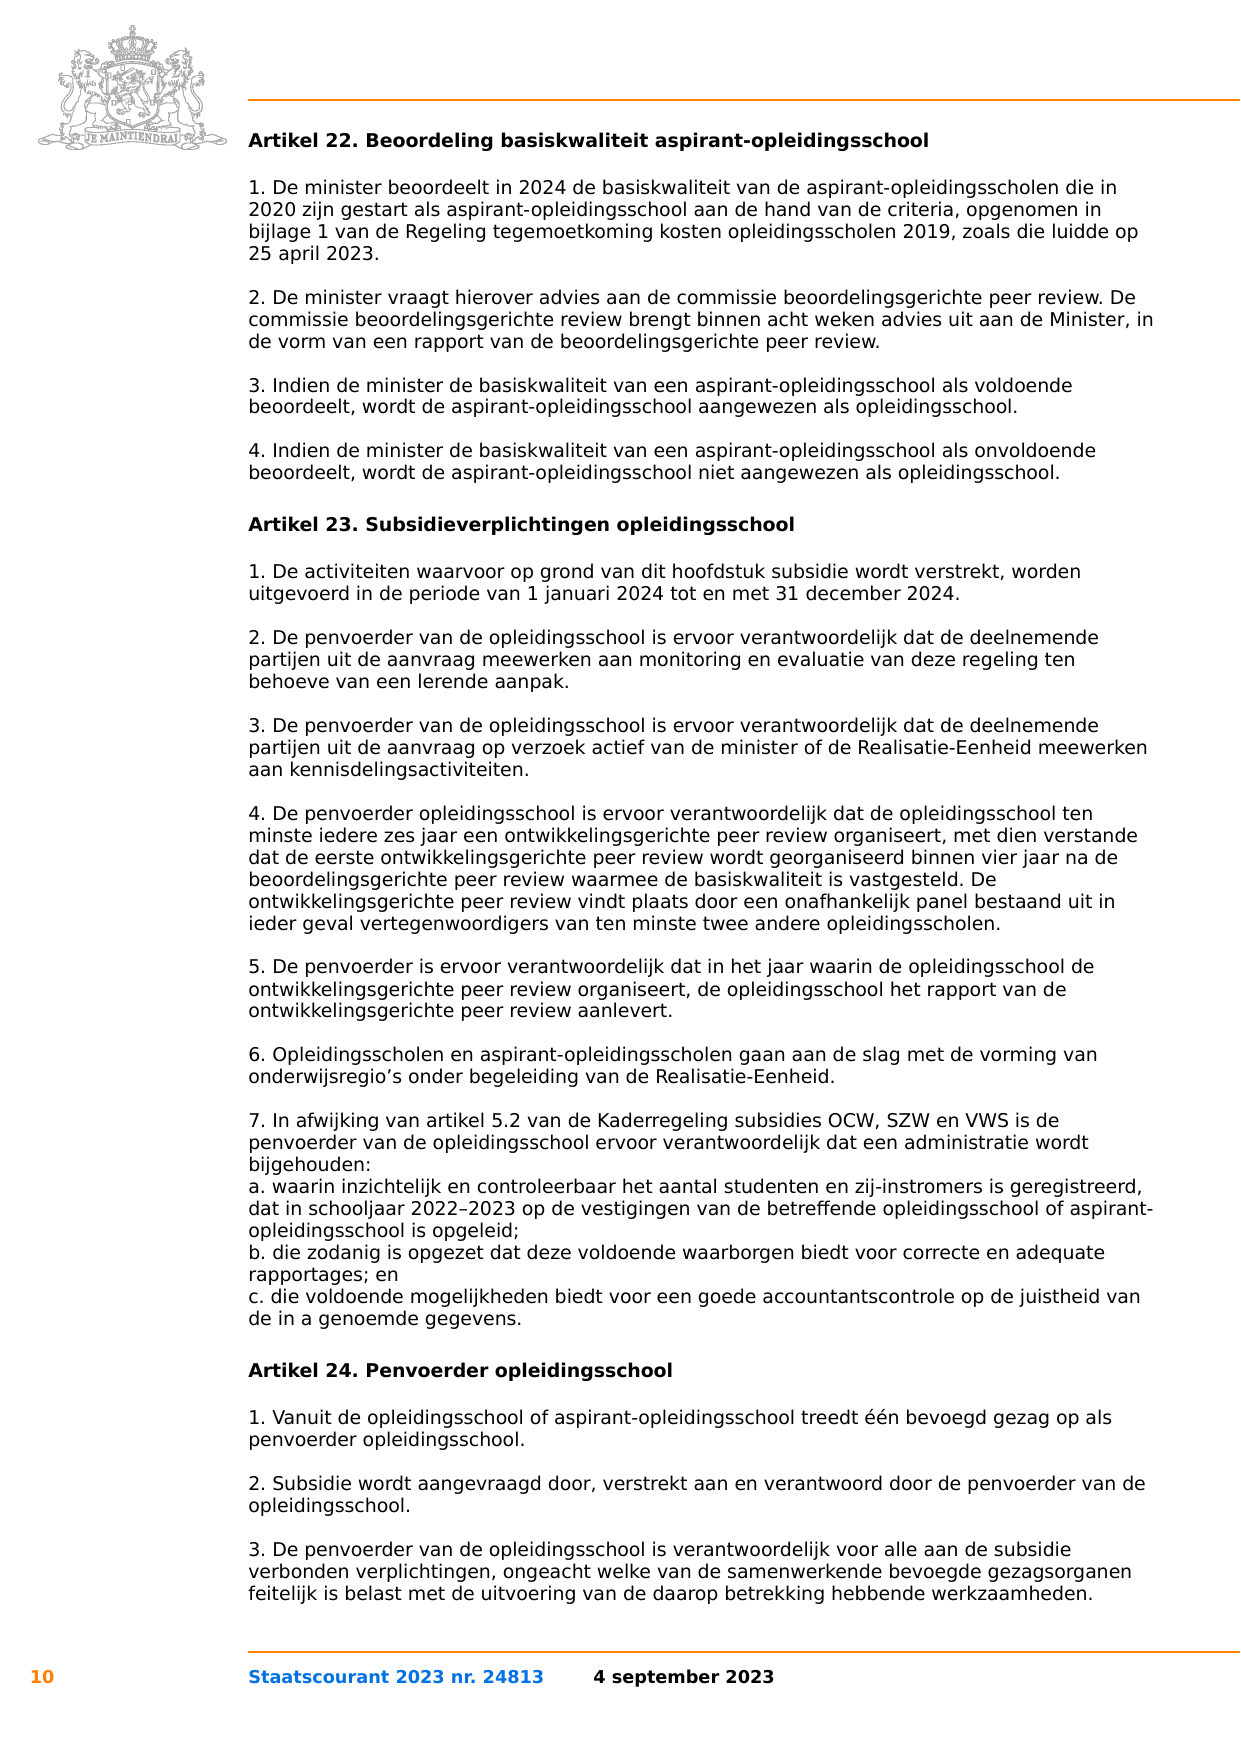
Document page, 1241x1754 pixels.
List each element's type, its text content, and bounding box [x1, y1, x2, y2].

text 4. Indien de minister de basiskwaliteit van een aspirant-opleidingsschool als onvoldoende beoordeelt, wordt de aspirant-opleidingsschool niet aangewezen als opleidingsschool. [248, 440, 1163, 484]
text 4. De penvoerder opleidingsschool is ervoor verantwoordelijk dat de opleidingsschool ten minste iedere zes jaar een ontwikkelingsgerichte peer review organiseert, met dien verstande dat de eerste ontwikkelingsgerichte peer review wordt georganiseerd binnen vier jaar na de beoordelingsgerichte peer review waarmee de basiskwaliteit is vastgesteld. De ontwikkelingsgerichte peer review vindt plaats door een onafhankelijk panel bestaand uit in ieder geval vertegenwoordigers van ten minste twee andere opleidingsscholen. [248, 803, 1163, 934]
text 3. De penvoerder van de opleidingsschool is ervoor verantwoordelijk dat de deelnemende partijen uit de aanvraag op verzoek actief van de minister of de Realisatie-Eenheid meewerken aan kennisdelingsactiviteiten. [248, 715, 1163, 781]
text b. die zodanig is opgezet dat deze voldoende waarborgen biedt voor correcte en adequate rapportages; en [248, 1242, 1163, 1286]
text 3. De penvoerder van de opleidingsschool is verantwoordelijk voor alle aan de subsidie verbonden verplichtingen, ongeacht welke van de samenwerkende bevoegde gezagsorganen feitelijk is belast met de uitvoering van de daarop betrekking hebbende werkzaamheden. [248, 1538, 1163, 1604]
text 7. In afwijking van artikel 5.2 van de Kaderregeling subsidies OCW, SZW en VWS is de penvoerder van de opleidingsschool ervoor verantwoordelijk dat een administratie wordt bijgehouden: [248, 1110, 1163, 1176]
subtitle Artikel 24. Penvoerder opleidingsschool [248, 1360, 1163, 1382]
text 6. Opleidingsscholen en aspirant-opleidingsscholen gaan aan de slag met de vorming van onderwijsregio’s onder begeleiding van de Realisatie-Eenheid. [248, 1044, 1163, 1088]
text 2. Subsidie wordt aangevraagd door, verstrekt aan en verantwoord door de penvoerder van de opleidingsschool. [248, 1473, 1163, 1517]
subtitle Artikel 23. Subsidieverplichtingen opleidingsschool [248, 514, 1163, 536]
text 3. Indien de minister de basiskwaliteit van een aspirant-opleidingsschool als voldoende beoordeelt, wordt de aspirant-opleidingsschool aangewezen als opleidingsschool. [248, 374, 1163, 418]
text 1. De minister beoordeelt in 2024 de basiskwaliteit van de aspirant-opleidingsscholen die in 2020 zijn gestart als aspirant-opleidingsschool aan de hand van de criteria, opgenomen in bijlage 1 van de Regeling tegemoetkoming kosten opleidingsscholen 2019, zoals die luidde op 25 april 2023. [248, 177, 1163, 265]
text 1. Vanuit de opleidingsschool of aspirant-opleidingsschool treedt één bevoegd gezag op als penvoerder opleidingsschool. [248, 1407, 1163, 1451]
text c. die voldoende mogelijkheden biedt voor een goede accountantscontrole op de juistheid van de in a genoemde gegevens. [248, 1286, 1163, 1330]
text a. waarin inzichtelijk en controleerbaar het aantal studenten en zij-instromers is geregistreerd, dat in schooljaar 2022–2023 op de vestigingen van de betreffende opleidingsschool of aspirant-opleidingsschool is opgeleid; [248, 1176, 1163, 1242]
text 5. De penvoerder is ervoor verantwoordelijk dat in het jaar waarin de opleidingsschool de ontwikkelingsgerichte peer review organiseert, de opleidingsschool het rapport van de ontwikkelingsgerichte peer review aanlevert. [248, 956, 1163, 1022]
text 1. De activiteiten waarvoor op grond van dit hoofdstuk subsidie wordt verstrekt, worden uitgevoerd in de periode van 1 januari 2024 tot en met 31 december 2024. [248, 561, 1163, 605]
text 2. De minister vraagt hierover advies aan de commissie beoordelingsgerichte peer review. De commissie beoordelingsgerichte review brengt binnen acht weken advies uit aan de Minister, in de vorm van een rapport van de beoordelingsgerichte peer review. [248, 287, 1163, 353]
picture [38, 25, 227, 150]
text 2. De penvoerder van de opleidingsschool is ervoor verantwoordelijk dat de deelnemende partijen uit de aanvraag meewerken aan monitoring en evaluatie van deze regeling ten behoeve van een lerende aanpak. [248, 627, 1163, 693]
subtitle Artikel 22. Beoordeling basiskwaliteit aspirant-opleidingsschool [248, 130, 1163, 152]
